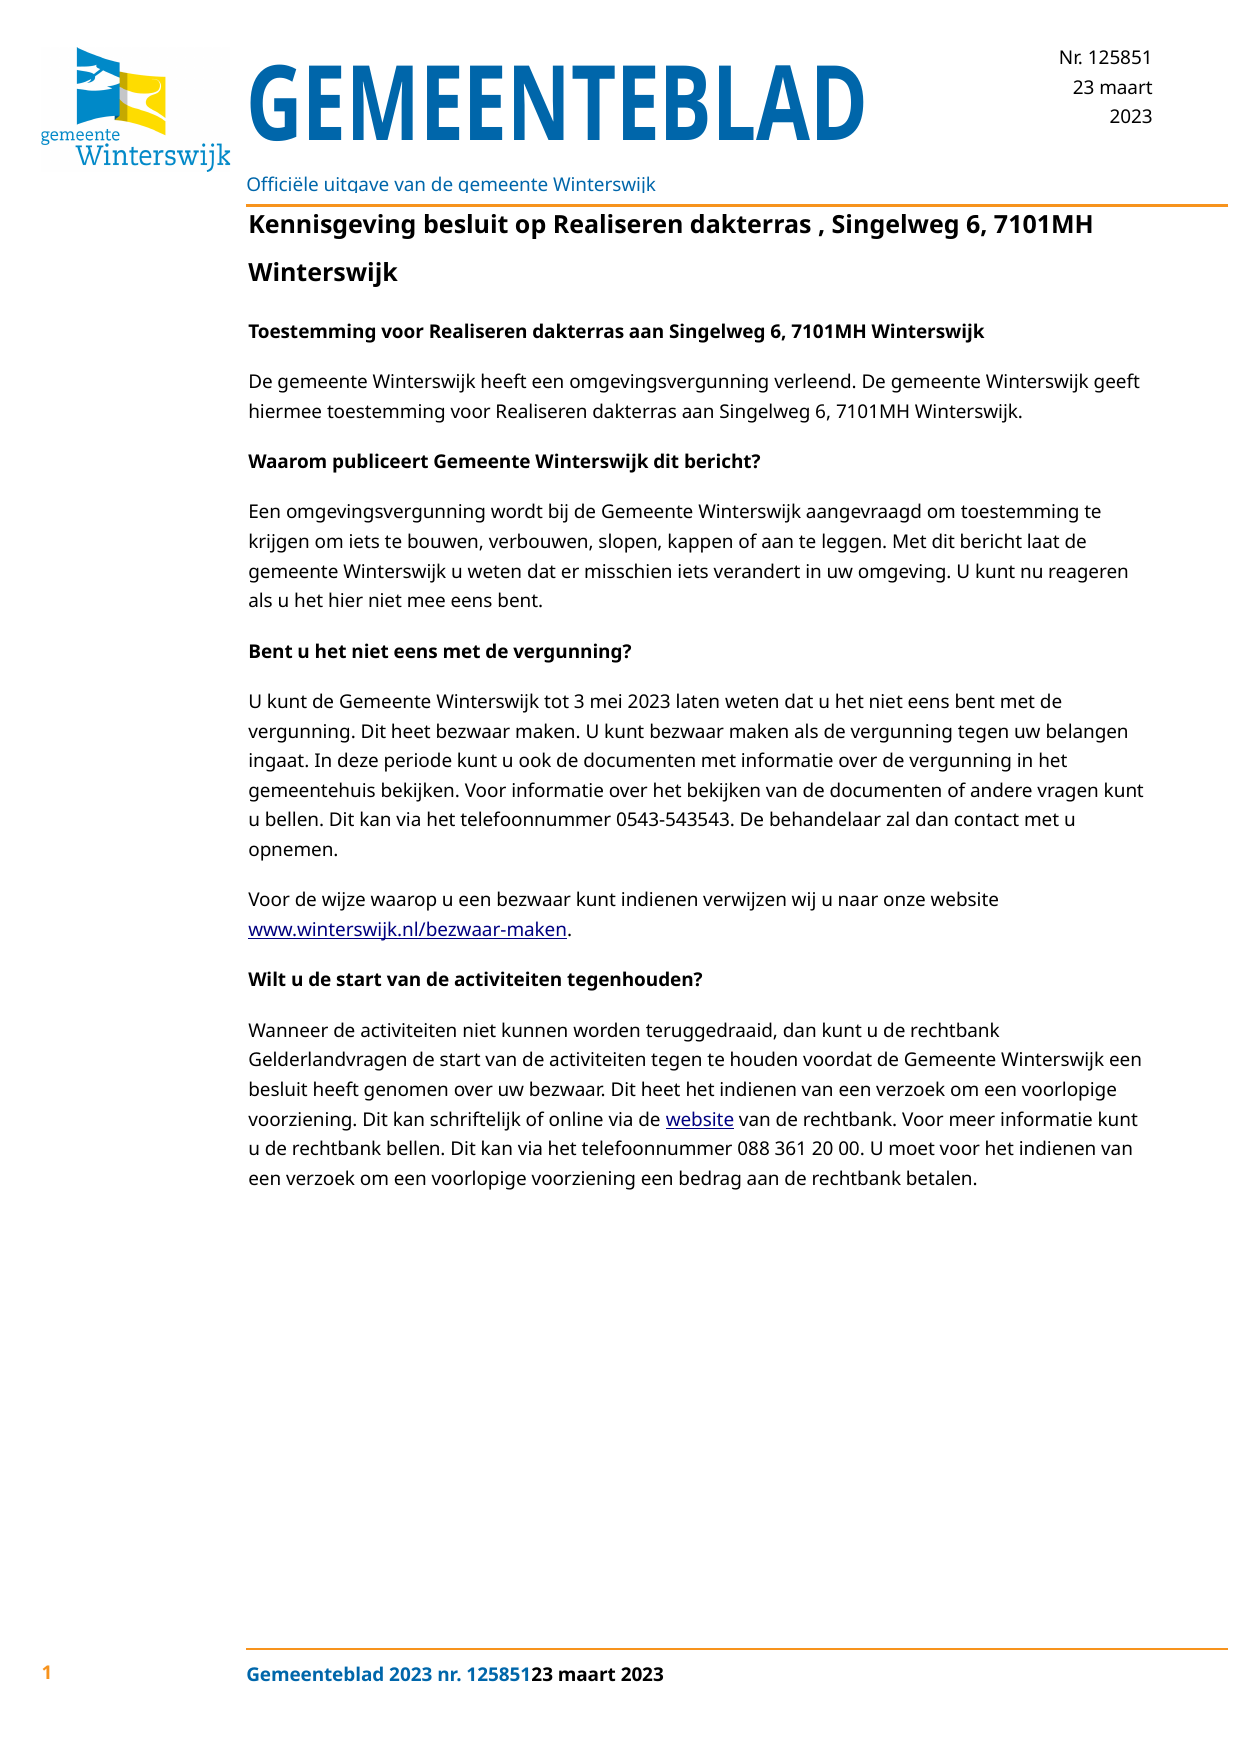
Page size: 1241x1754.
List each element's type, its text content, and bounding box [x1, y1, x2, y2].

picture [225, 153, 231, 162]
text Waarom publiceert Gemeente Winterswijk dit bericht? [248, 448, 1152, 474]
text Kennisgeving besluit op Realiseren dakterras , Singelweg 6, 7101MH Winterswijk [248, 207, 1152, 288]
text Wanneer de activiteiten niet kunnen worden teruggedraaid, dan kunt u de rechtbank Gelderlandvragen de start van de activiteiten tegen te houden voordat de Gemeente Winterswijk een besluit heeft genomen over uw bezwaar. Dit heet het indienen van een verzoek om een voorlopige voorziening. Dit kan schriftelijk of online via de website van de rechtbank. Voor meer informatie kunt u de rechtbank bellen. Dit kan via het telefoonnummer 088 361 20 00. U moet voor het indienen van een verzoek om een voorlopige voorziening een bedrag aan de rechtbank betalen. [248, 1017, 1152, 1191]
text De gemeente Winterswijk heeft een omgevingsvergunning verleend. De gemeente Winterswijk geeft hiermee toestemming voor Realiseren dakterras aan Singelweg 6, 7101MH Winterswijk. [248, 368, 1152, 424]
text Toestemming voor Realiseren dakterras aan Singelweg 6, 7101MH Winterswijk [248, 318, 1152, 344]
text U kunt de Gemeente Winterswijk tot 3 mei 2023 laten weten dat u het niet eens bent met de vergunning. Dit heet bezwaar maken. U kunt bezwaar maken als de vergunning tegen uw belangen ingaat. In deze periode kunt u ook de documenten met informatie over de vergunning in het gemeentehuis bekijken. Voor informatie over het bekijken van de documenten of andere vragen kunt u bellen. Dit kan via het telefoonnummer 0543-543543. De behandelaar zal dan contact met u opnemen. [248, 688, 1152, 862]
picture [41, 47, 231, 172]
text Bent u het niet eens met de vergunning? [248, 638, 1152, 664]
text Voor de wijze waarop u een bezwaar kunt indienen verwijzen wij u naar onze website www.winterswijk.nl/bezwaar-maken. [248, 887, 1152, 942]
text Een omgevingsvergunning wordt bij de Gemeente Winterswijk aangevraagd om toestemming te krijgen om iets te bouwen, verbouwen, slopen, kappen of aan te leggen. Met dit bericht laat de gemeente Winterswijk u weten dat er misschien iets verandert in uw omgeving. U kunt nu reageren als u het hier niet mee eens bent. [248, 499, 1152, 613]
text Wilt u de start van de activiteiten tegenhouden? [248, 967, 1152, 992]
